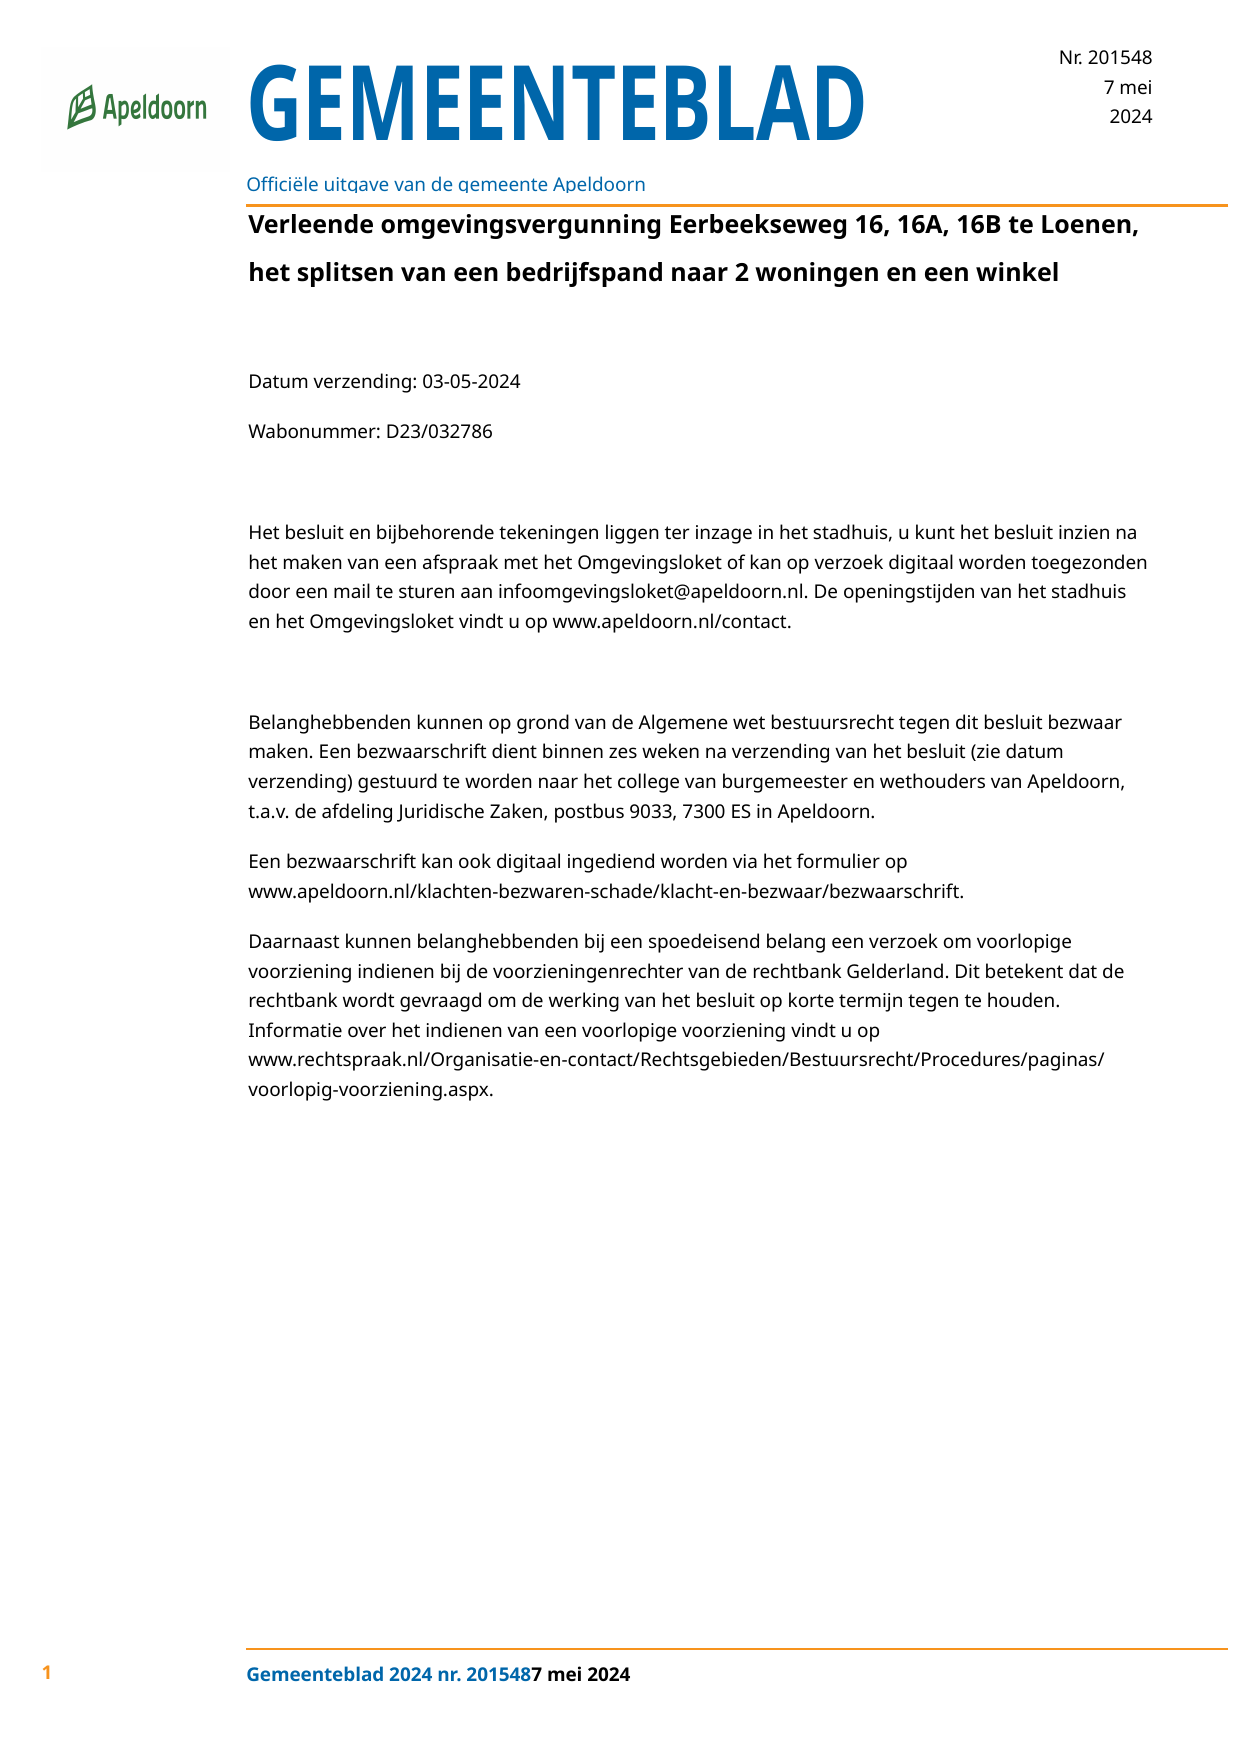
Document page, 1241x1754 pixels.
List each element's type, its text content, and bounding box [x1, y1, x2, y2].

text Een bezwaarschrift kan ook digitaal ingediend worden via het formulier op www.apeldoorn.nl/klachten-bezwaren-schade/klacht-en-bezwaar/bezwaarschrift. [248, 848, 1152, 904]
text Datum verzending: 03-05-2024 [248, 368, 1152, 394]
text Daarnaast kunnen belanghebbenden bij een spoedeisend belang een verzoek om voorlopige voorziening indienen bij de voorzieningenrechter van de rechtbank Gelderland. Dit betekent dat de rechtbank wordt gevraagd om de werking van het besluit op korte termijn tegen te houden. Informatie over het indienen van een voorlopige voorziening vindt u op www.rechtspraak.nl/Organisatie-en-contact/Rechtsgebieden/Bestuursrecht/Procedures/paginas/voorlopig-voorziening.aspx. [248, 928, 1152, 1102]
text Het besluit en bijbehorende tekeningen liggen ter inzage in het stadhuis, u kunt het besluit inzien na het maken van een afspraak met het Omgevingsloket of kan op verzoek digitaal worden toegezonden door een mail te sturen aan infoomgevingsloket@apeldoorn.nl. De openingstijden van het stadhuis en het Omgevingsloket vindt u op www.apeldoorn.nl/contact. [248, 519, 1152, 634]
text Belanghebbenden kunnen op grond van de Algemene wet bestuursrecht tegen dit besluit bezwaar maken. Een bezwaarschrift dient binnen zes weken na verzending van het besluit (zie datum verzending) gestuurd te worden naar het college van burgemeester en wethouders van Apeldoorn, t.a.v. de afdeling Juridische Zaken, postbus 9033, 7300 ES in Apeldoorn. [248, 709, 1152, 824]
text Verleende omgevingsvergunning Eerbeekseweg 16, 16A, 16B te Loenen, het splitsen van een bedrijfspand naar 2 woningen en een winkel [248, 207, 1152, 288]
picture [41, 47, 231, 172]
text Wabonummer: D23/032786 [248, 419, 1152, 444]
